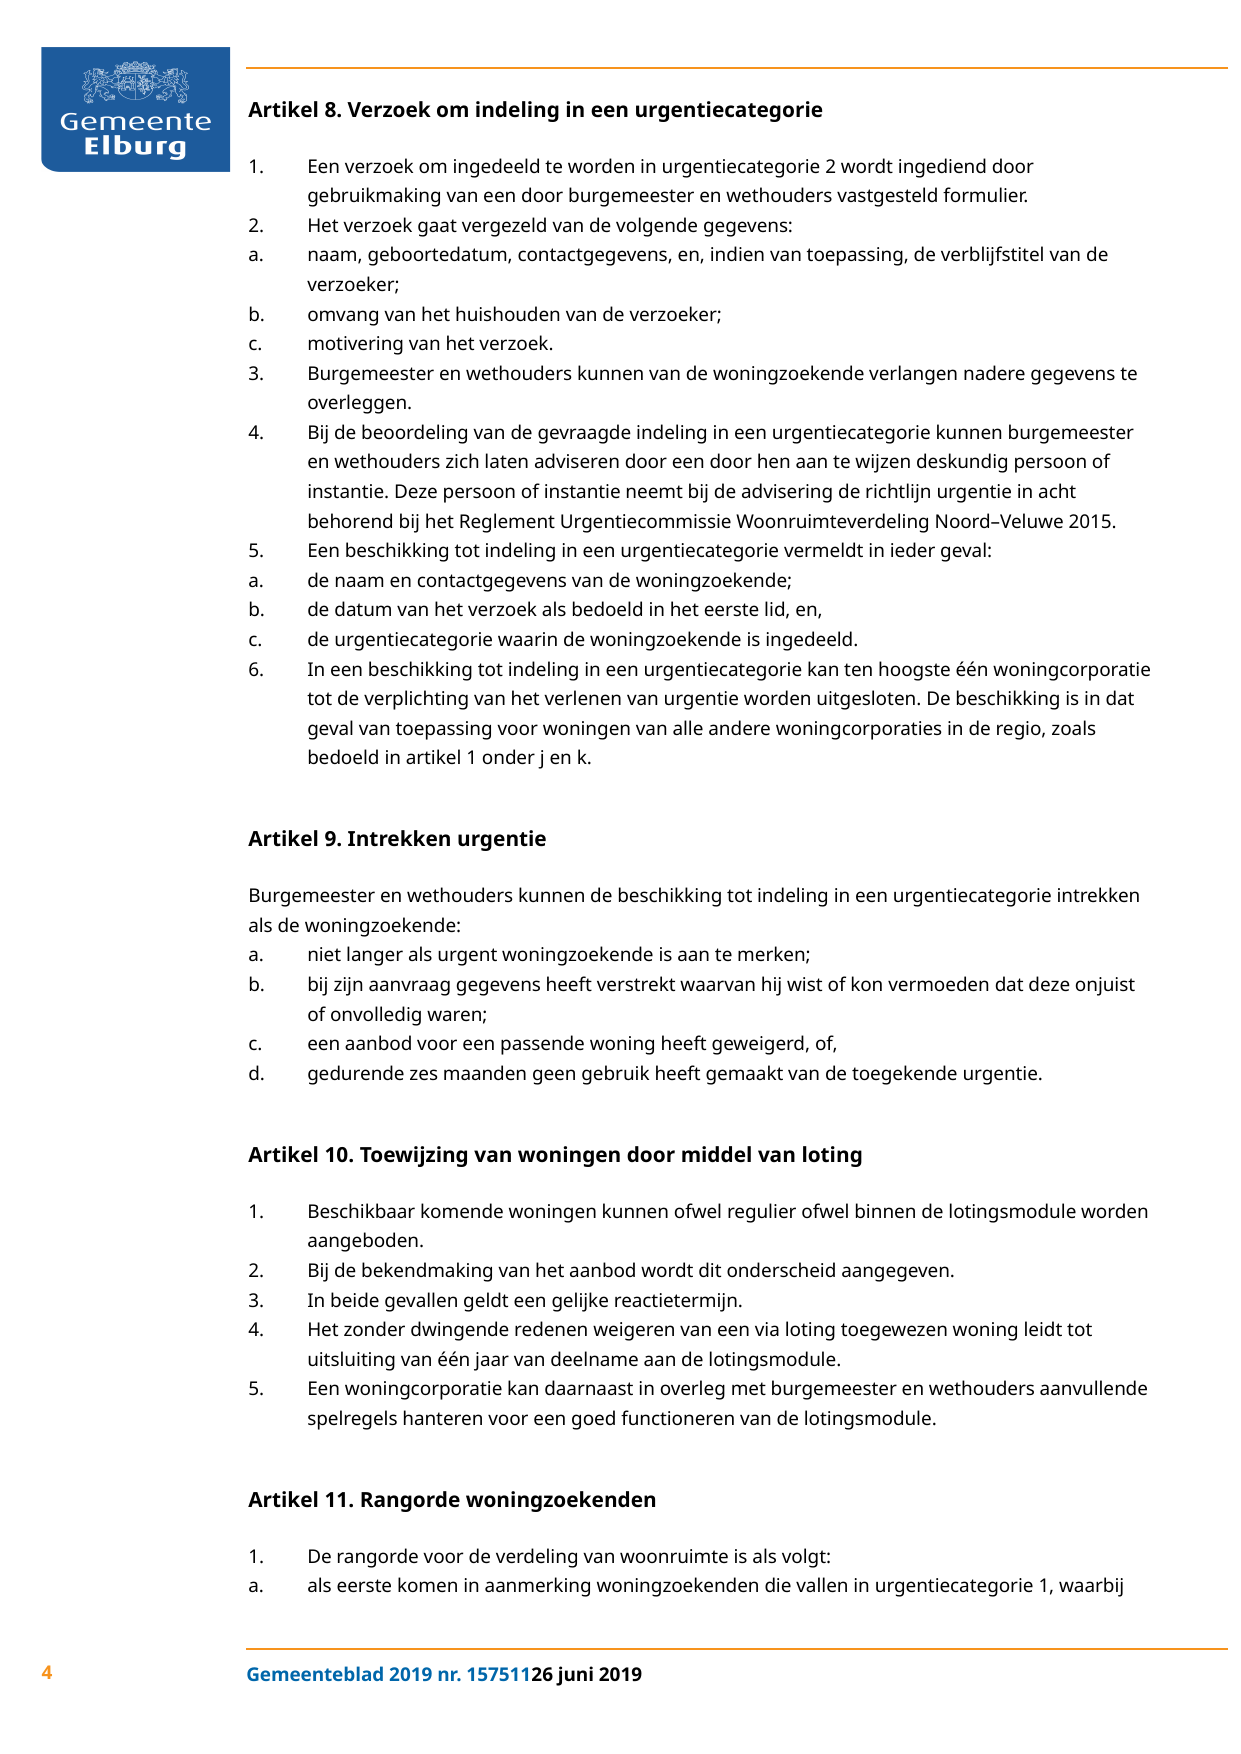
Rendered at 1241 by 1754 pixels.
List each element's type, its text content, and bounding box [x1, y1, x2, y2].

list Bij de bekendmaking van het aanbod wordt dit onderscheid aangegeven. [248, 1257, 1152, 1283]
list als eerste komen in aanmerking woningzoekenden die vallen in urgentiecategorie 1, waarbij [248, 1573, 1152, 1598]
text Burgemeester en wethouders kunnen de beschikking tot indeling in een urgentiecategorie intrekken als de woningzoekende: [248, 882, 1152, 938]
list In een beschikking tot indeling in een urgentiecategorie kan ten hoogste één woningcorporatie tot de verplichting van het verlenen van urgentie worden uitgesloten. De beschikking is in dat geval van toepassing voor woningen van alle andere woningcorporaties in de regio, zoals bedoeld in artikel 1 onder j en k. [248, 656, 1152, 770]
list de naam en contactgegevens van de woningzoekende; [248, 567, 1152, 593]
list niet langer als urgent woningzoekende is aan te merken; [248, 942, 1152, 967]
picture [41, 47, 231, 172]
list motivering van het verzoek. [248, 330, 1152, 356]
list gedurende zes maanden geen gebruik heeft gemaakt van de toegekende urgentie. [248, 1060, 1152, 1086]
list naam, geboortedatum, contactgegevens, en, indien van toepassing, de verblijfstitel van de verzoeker; [248, 242, 1152, 297]
list Burgemeester en wethouders kunnen van de woningzoekende verlangen nadere gegevens te overleggen. [248, 360, 1152, 415]
text Artikel 10. Toewijzing van woningen door middel van loting [248, 1140, 1152, 1168]
text Artikel 9. Intrekken urgentie [248, 824, 1152, 853]
text Artikel 11. Rangorde woningzoekenden [248, 1485, 1152, 1513]
list Een verzoek om ingedeeld te worden in urgentiecategorie 2 wordt ingediend door gebruikmaking van een door burgemeester en wethouders vastgesteld formulier. [248, 153, 1152, 208]
list de urgentiecategorie waarin de woningzoekende is ingedeeld. [248, 626, 1152, 652]
list bij zijn aanvraag gegevens heeft verstrekt waarvan hij wist of kon vermoeden dat deze onjuist of onvolledig waren; [248, 971, 1152, 1027]
list In beide gevallen geldt een gelijke reactietermijn. [248, 1287, 1152, 1312]
list Beschikbaar komende woningen kunnen ofwel regulier ofwel binnen de lotingsmodule worden aangeboden. [248, 1198, 1152, 1253]
list Het zonder dwingende redenen weigeren van een via loting toegewezen woning leidt tot uitsluiting van één jaar van deelname aan de lotingsmodule. [248, 1316, 1152, 1372]
list omvang van het huishouden van de verzoeker; [248, 301, 1152, 326]
list Een woningcorporatie kan daarnaast in overleg met burgemeester en wethouders aanvullende spelregels hanteren voor een goed functioneren van de lotingsmodule. [248, 1376, 1152, 1431]
list een aanbod voor een passende woning heeft geweigerd, of, [248, 1030, 1152, 1056]
text Artikel 8. Verzoek om indeling in een urgentiecategorie [248, 95, 1152, 123]
list Het verzoek gaat vergezeld van de volgende gegevens: [248, 212, 1152, 238]
list De rangorde voor de verdeling van woonruimte is als volgt: [248, 1543, 1152, 1569]
list de datum van het verzoek als bedoeld in het eerste lid, en, [248, 597, 1152, 622]
list Een beschikking tot indeling in een urgentiecategorie vermeldt in ieder geval: [248, 537, 1152, 563]
list Bij de beoordeling van de gevraagde indeling in een urgentiecategorie kunnen burgemeester en wethouders zich laten adviseren door een door hen aan te wijzen deskundig persoon of instantie. Deze persoon of instantie neemt bij de advisering de richtlijn urgentie in acht behorend bij het Reglement Urgentiecommissie Woonruimteverdeling Noord–Veluwe 2015. [248, 419, 1152, 533]
